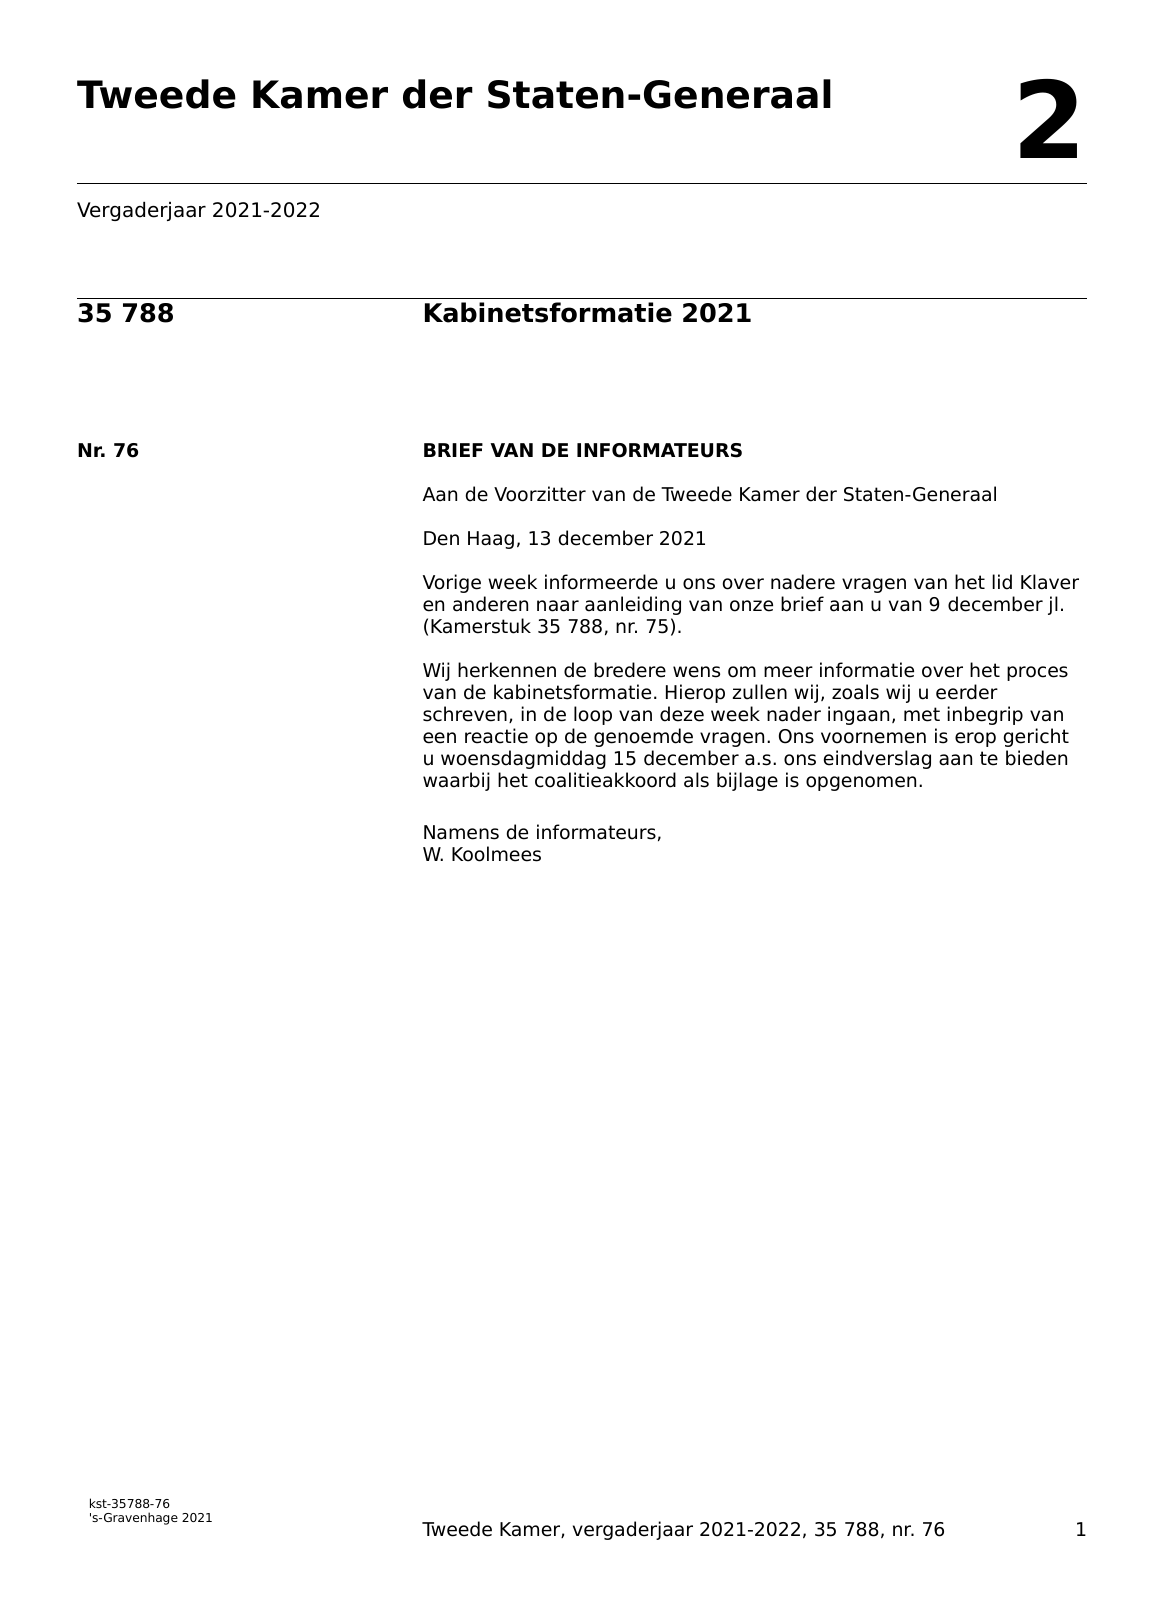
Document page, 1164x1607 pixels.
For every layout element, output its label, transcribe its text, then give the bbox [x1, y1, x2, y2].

text 's-Gravenhage 2021 [88, 1511, 323, 1525]
table_cell Vergaderjaar 2021-2022 [77, 184, 1087, 298]
text Wij herkennen de bredere wens om meer informatie over het proces van de kabinetsformatie. Hierop zullen wij, zoals wij u eerder schreven, in de loop van deze week nader ingaan, met inbegrip van een reactie op de genoemde vragen. Ons voornemen is erop gericht u woensdagmiddag 15 december a.s. ons eindverslag aan te bieden waarbij het coalitieakkoord als bijlage is opgenomen. [422, 660, 1087, 792]
text Den Haag, 13 december 2021 [422, 528, 1087, 550]
table_header 2 [886, 59, 1087, 183]
table_header Tweede Kamer der Staten-Generaal [77, 59, 886, 183]
text Aan de Voorzitter van de Tweede Kamer der Staten-Generaal [422, 484, 1087, 506]
text Namens de informateurs, W. Koolmees [422, 822, 1087, 866]
text kst-35788-76 [88, 1497, 323, 1511]
subtitle 35 788 Kabinetsformatie 2021 [77, 299, 1087, 329]
subtitle Nr. 76 BRIEF VAN DE INFORMATEURS [77, 440, 1087, 462]
text Vorige week informeerde u ons over nadere vragen van het lid Klaver en anderen naar aanleiding van onze brief aan u van 9 december jl. (Kamerstuk 35 788, nr. 75). [422, 572, 1087, 638]
